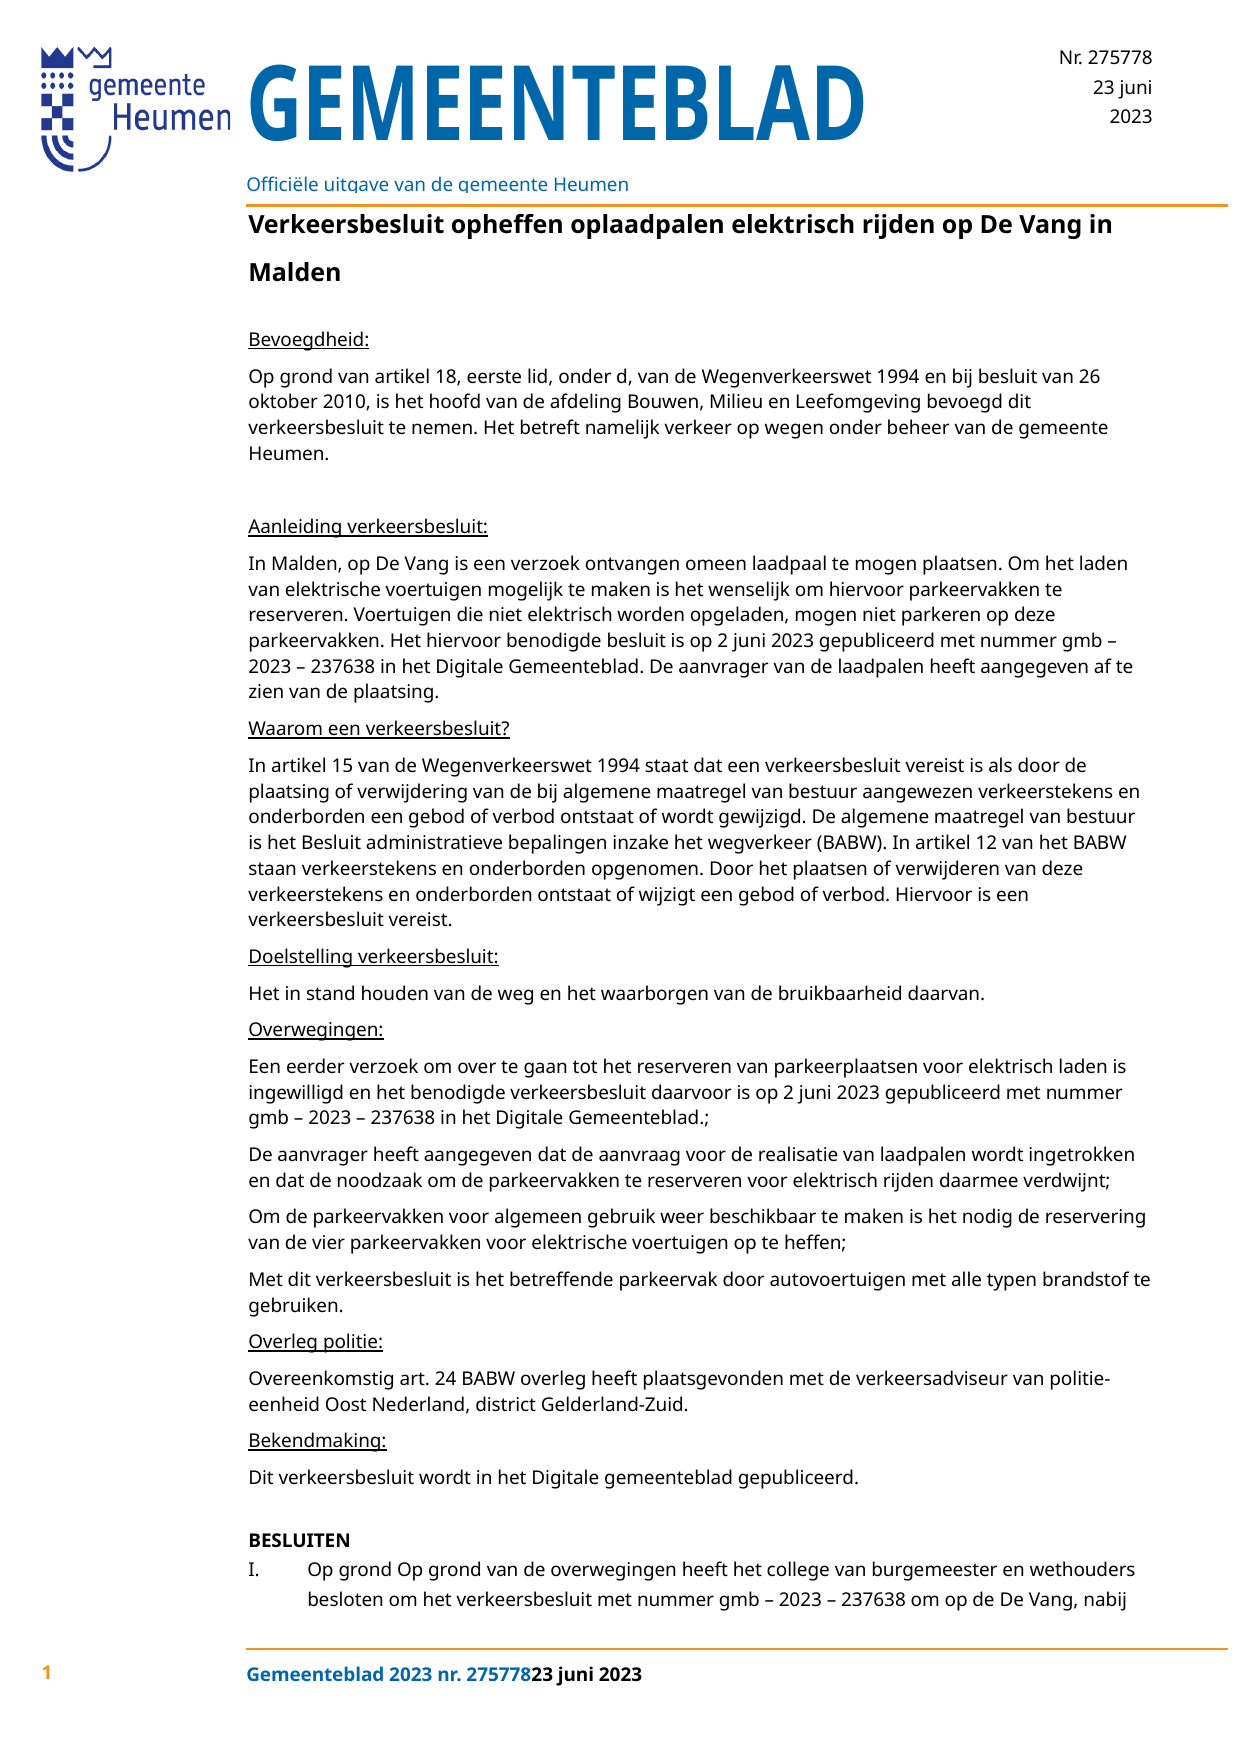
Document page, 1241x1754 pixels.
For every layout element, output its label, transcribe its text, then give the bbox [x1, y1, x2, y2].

text Bevoegdheid: [248, 326, 1152, 352]
text De aanvrager heeft aangegeven dat de aanvraag voor de realisatie van laadpalen wordt ingetrokken en dat de noodzaak om de parkeervakken te reserveren voor elektrisch rijden daarmee verdwijnt; [248, 1141, 1152, 1193]
text Overeenkomstig art. 24 BABW overleg heeft plaatsgevonden met de verkeersadviseur van politie-eenheid Oost Nederland, district Gelderland-Zuid. [248, 1365, 1152, 1417]
text Dit verkeersbesluit wordt in het Digitale gemeenteblad gepubliceerd. [248, 1464, 1152, 1490]
text Bekendmaking: [248, 1427, 1152, 1453]
text Waarom een verkeersbesluit? [248, 715, 1152, 741]
text Om de parkeervakken voor algemeen gebruik weer beschikbaar te maken is het nodig de reservering van de vier parkeervakken voor elektrische voertuigen op te heffen; [248, 1204, 1152, 1255]
text Aanleiding verkeersbesluit: [248, 513, 1152, 539]
text Met dit verkeersbesluit is het betreffende parkeervak door autovoertuigen met alle typen brandstof te gebruiken. [248, 1266, 1152, 1317]
text Een eerder verzoek om over te gaan tot het reserveren van parkeerplaatsen voor elektrisch laden is ingewilligd en het benodigde verkeersbesluit daarvoor is op 2 juni 2023 gepubliceerd met nummer gmb – 2023 – 237638 in het Digitale Gemeenteblad.; [248, 1053, 1152, 1130]
text Verkeersbesluit opheffen oplaadpalen elektrisch rijden op De Vang in Malden [248, 207, 1152, 288]
picture [41, 47, 231, 172]
text Doelstelling verkeersbesluit: [248, 943, 1152, 969]
text Het in stand houden van de weg en het waarborgen van de bruikbaarheid daarvan. [248, 980, 1152, 1006]
text In artikel 15 van de Wegenverkeerswet 1994 staat dat een verkeersbesluit vereist is als door de plaatsing of verwijdering van de bij algemene maatregel van bestuur aangewezen verkeerstekens en onderborden een gebod of verbod ontstaat of wordt gewijzigd. De algemene maatregel van bestuur is het Besluit administratieve bepalingen inzake het wegverkeer (BABW). In artikel 12 van het BABW staan verkeerstekens en onderborden opgenomen. Door het plaatsen of verwijderen van deze verkeerstekens en onderborden ontstaat of wijzigt een gebod of verbod. Hiervoor is een verkeersbesluit vereist. [248, 752, 1152, 932]
list Op grond Op grond van de overwegingen heeft het college van burgemeester en wethouders besloten om het verkeersbesluit met nummer gmb – 2023 – 237638 om op de De Vang, nabij [248, 1556, 1152, 1612]
text Overwegingen: [248, 1016, 1152, 1042]
text Op grond van artikel 18, eerste lid, onder d, van de Wegenverkeerswet 1994 en bij besluit van 26 oktober 2010, is het hoofd van de afdeling Bouwen, Milieu en Leefomgeving bevoegd dit verkeersbesluit te nemen. Het betreft namelijk verkeer op wegen onder beheer van de gemeente Heumen. [248, 363, 1152, 466]
text BESLUITEN [248, 1527, 1152, 1553]
text Overleg politie: [248, 1328, 1152, 1354]
text In Malden, op De Vang is een verzoek ontvangen omeen laadpaal te mogen plaatsen. Om het laden van elektrische voertuigen mogelijk te maken is het wenselijk om hiervoor parkeervakken te reserveren. Voertuigen die niet elektrisch worden opgeladen, mogen niet parkeren op deze parkeervakken. Het hiervoor benodigde besluit is op 2 juni 2023 gepubliceerd met nummer gmb – 2023 – 237638 in het Digitale Gemeenteblad. De aanvrager van de laadpalen heeft aangegeven af te zien van de plaatsing. [248, 550, 1152, 704]
